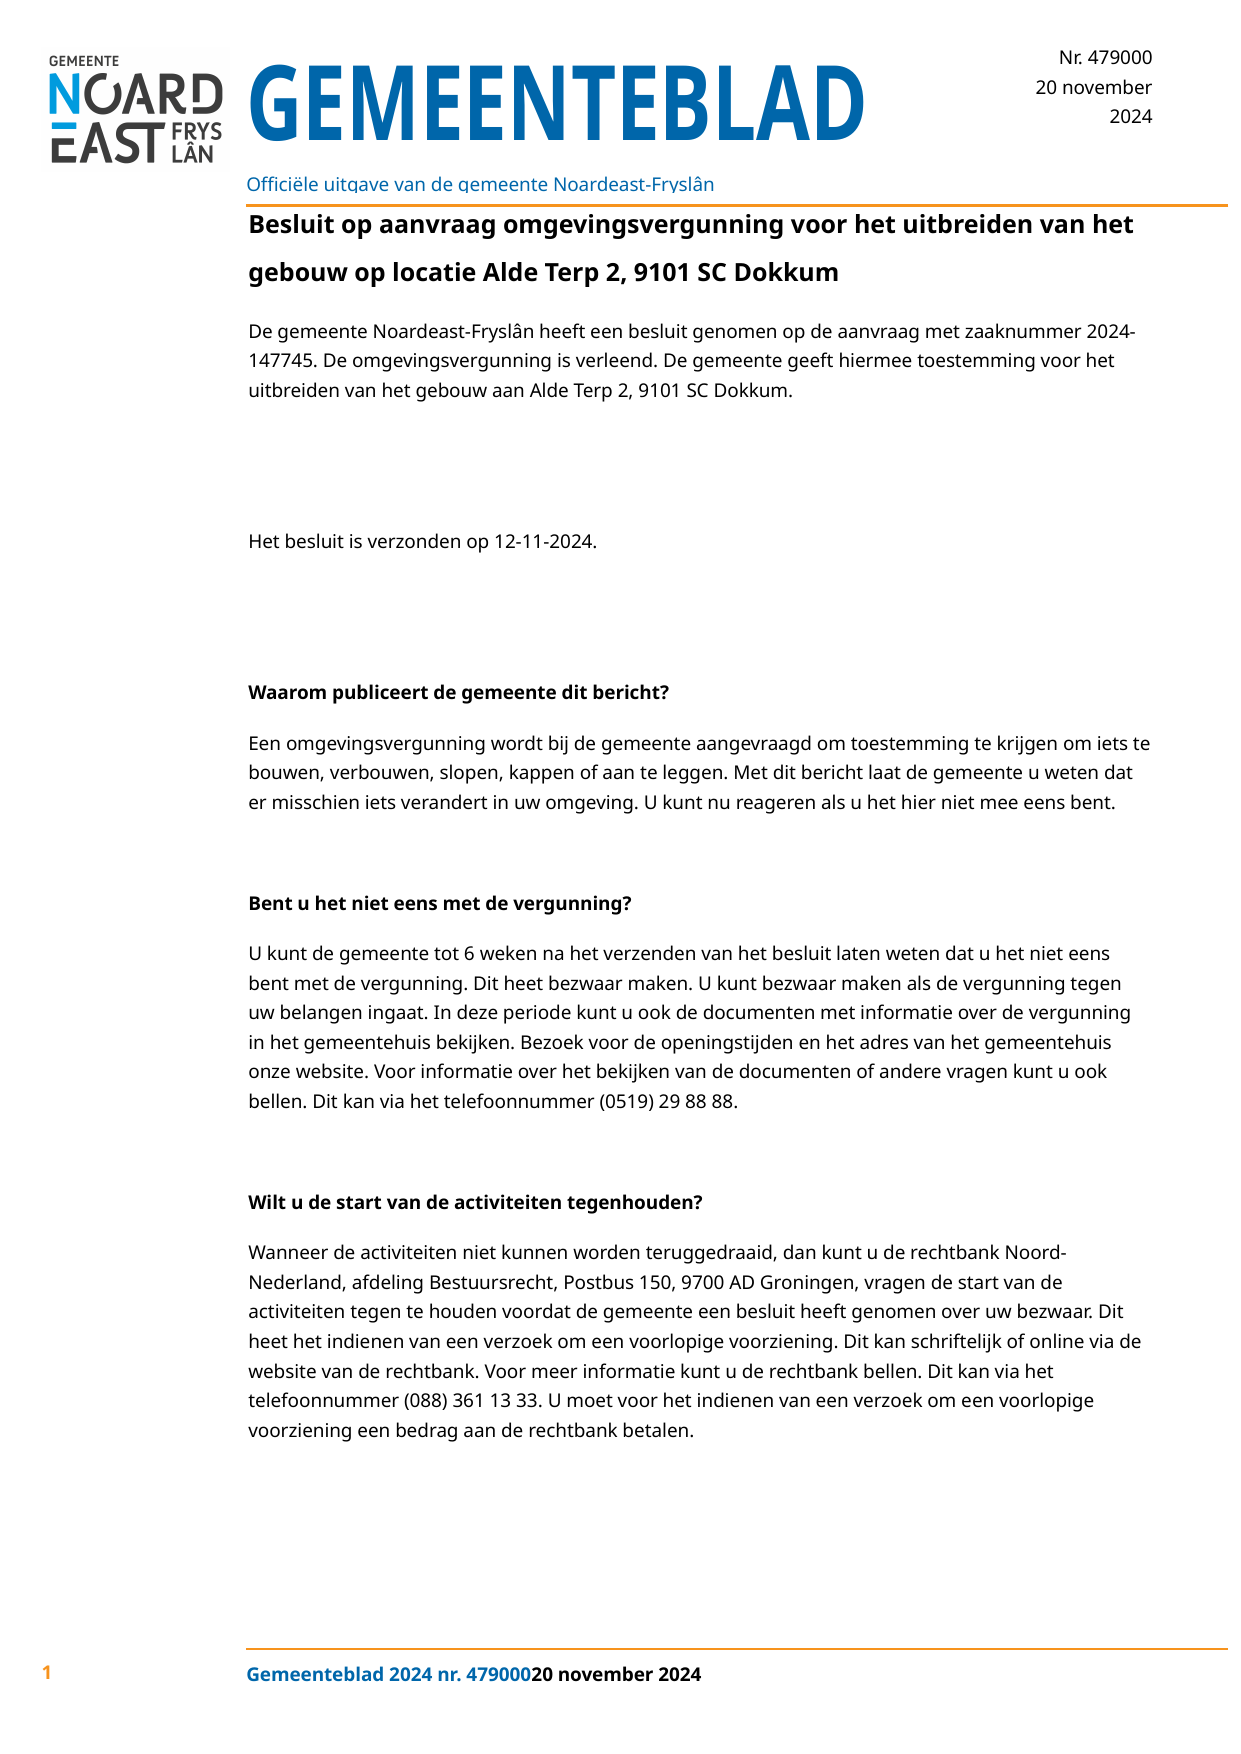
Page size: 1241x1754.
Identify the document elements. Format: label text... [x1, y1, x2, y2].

text Een omgevingsvergunning wordt bij de gemeente aangevraagd om toestemming te krijgen om iets te bouwen, verbouwen, slopen, kappen of aan te leggen. Met dit bericht laat de gemeente u weten dat er misschien iets verandert in uw omgeving. U kunt nu reageren als u het hier niet mee eens bent. [248, 730, 1152, 815]
text Het besluit is verzonden op 12-11-2024. [248, 528, 1152, 554]
text Wilt u de start van de activiteiten tegenhouden? [248, 1189, 1152, 1215]
text Wanneer de activiteiten niet kunnen worden teruggedraaid, dan kunt u de rechtbank Noord-Nederland, afdeling Bestuursrecht, Postbus 150, 9700 AD Groningen, vragen de start van de activiteiten tegen te houden voordat de gemeente een besluit heeft genomen over uw bezwaar. Dit heet het indienen van een verzoek om een voorlopige voorziening. Dit kan schriftelijk of online via de website van de rechtbank. Voor meer informatie kunt u de rechtbank bellen. Dit kan via het telefoonnummer (088) 361 13 33. U moet voor het indienen van een verzoek om een voorlopige voorziening een bedrag aan de rechtbank betalen. [248, 1239, 1152, 1443]
text Besluit op aanvraag omgevingsvergunning voor het uitbreiden van het gebouw op locatie Alde Terp 2, 9101 SC Dokkum [248, 207, 1152, 288]
text Waarom publiceert de gemeente dit bericht? [248, 679, 1152, 705]
text U kunt de gemeente tot 6 weken na het verzenden van het besluit laten weten dat u het niet eens bent met de vergunning. Dit heet bezwaar maken. U kunt bezwaar maken als de vergunning tegen uw belangen ingaat. In deze periode kunt u ook de documenten met informatie over de vergunning in het gemeentehuis bekijken. Bezoek voor de openingstijden en het adres van het gemeentehuis onze website. Voor informatie over het bekijken van de documenten of andere vragen kunt u ook bellen. Dit kan via het telefoonnummer (0519) 29 88 88. [248, 940, 1152, 1114]
text Bent u het niet eens met de vergunning? [248, 890, 1152, 916]
text De gemeente Noardeast-Fryslân heeft een besluit genomen op de aanvraag met zaaknummer 2024-147745. De omgevingsvergunning is verleend. De gemeente geeft hiermee toestemming voor het uitbreiden van het gebouw aan Alde Terp 2, 9101 SC Dokkum. [248, 318, 1152, 403]
picture [41, 47, 231, 172]
